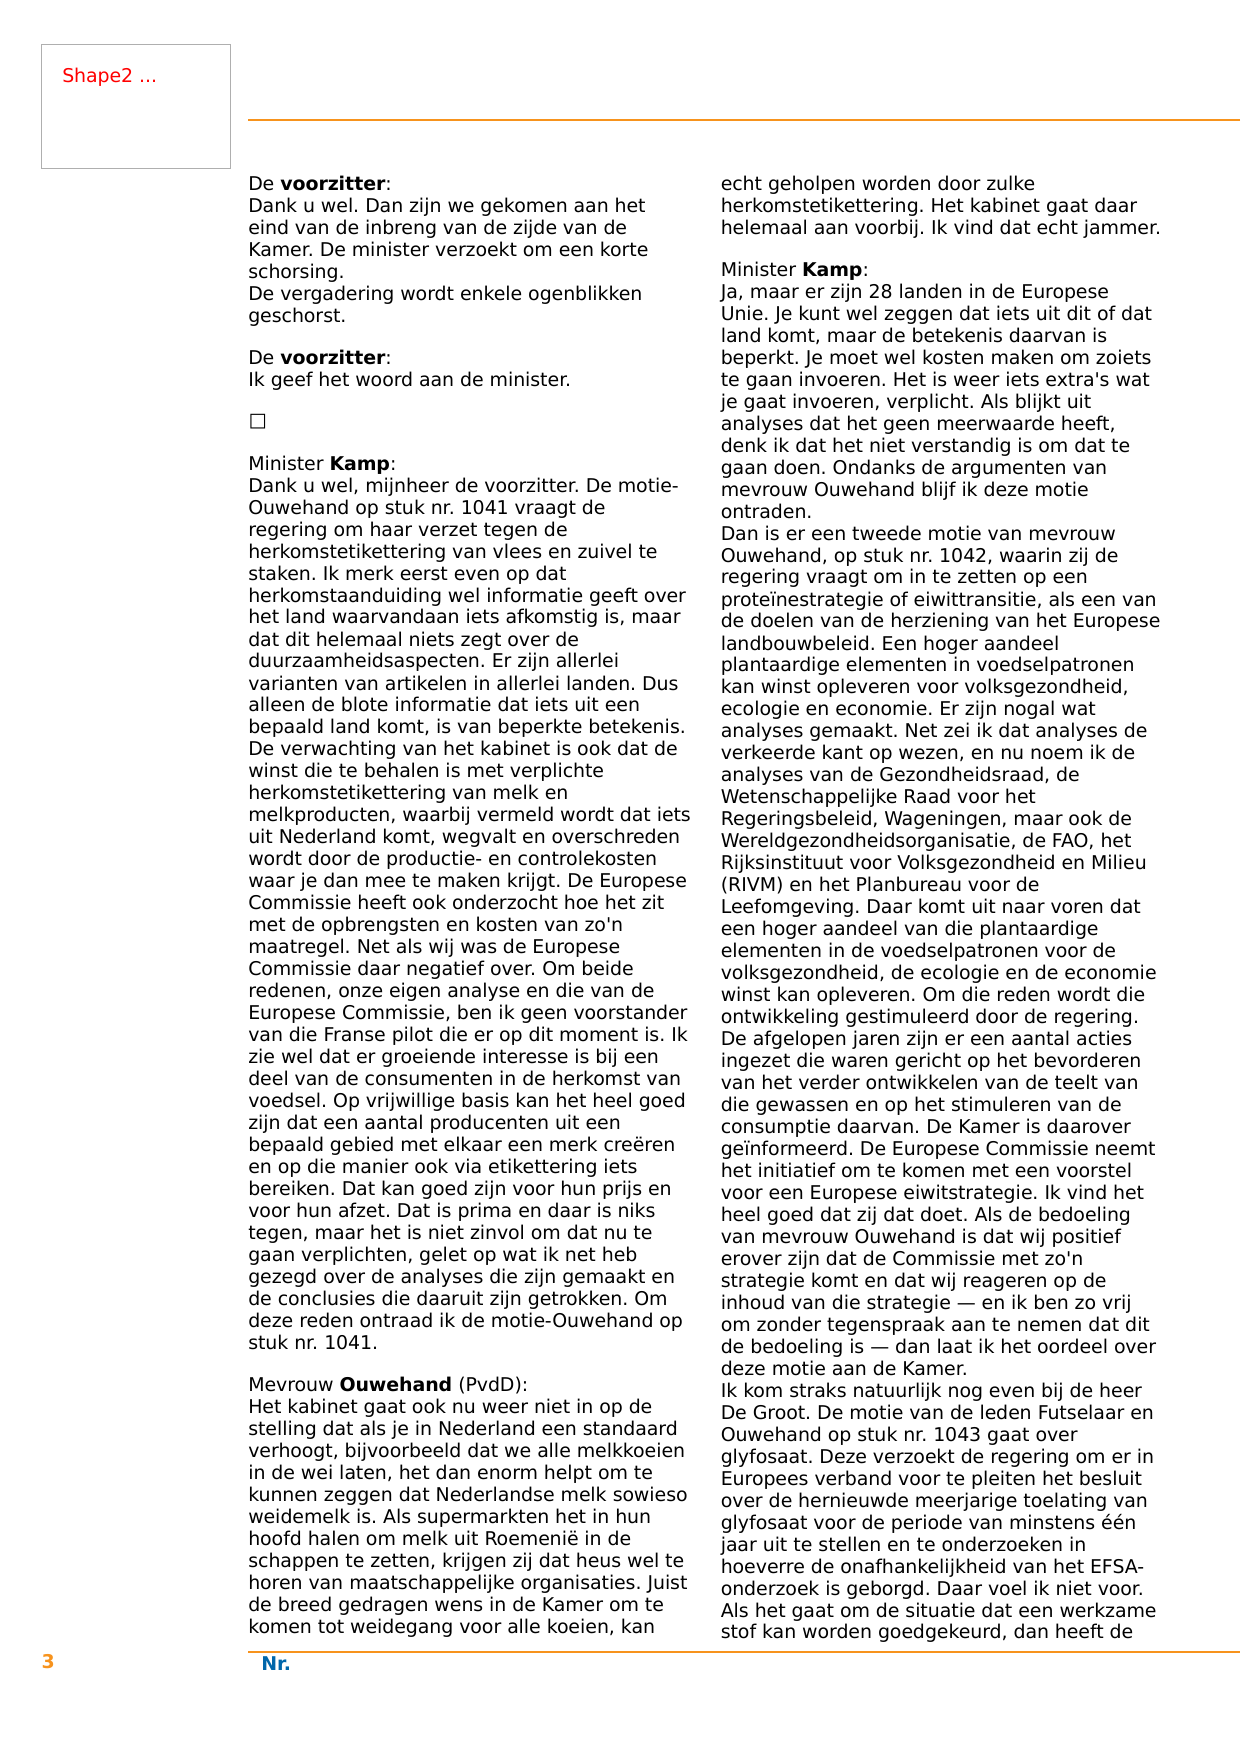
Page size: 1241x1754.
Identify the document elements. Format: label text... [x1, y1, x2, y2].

text ⬜ [248, 411, 691, 433]
text Minister Kamp: [721, 259, 1163, 281]
text Ja, maar er zijn 28 landen in de Europese Unie. Je kunt wel zeggen dat iets uit dit of dat land komt, maar de betekenis daarvan is beperkt. Je moet wel kosten maken om zoiets te gaan invoeren. Het is weer iets extra's wat je gaat invoeren, verplicht. Als blijkt uit analyses dat het geen meerwaarde heeft, denk ik dat het niet verstandig is om dat te gaan doen. Ondanks de argumenten van mevrouw Ouwehand blijf ik deze motie ontraden. [721, 281, 1163, 522]
text De voorzitter: [248, 173, 691, 195]
text Ik geef het woord aan de minister. [248, 369, 691, 391]
text Ik kom straks natuurlijk nog even bij de heer De Groot. De motie van de leden Futselaar en Ouwehand op stuk nr. 1043 gaat over glyfosaat. Deze verzoekt de regering om er in Europees verband voor te pleiten het besluit over de hernieuwde meerjarige toelating van glyfosaat voor de periode van minstens één jaar uit te stellen en te onderzoeken in hoeverre de onafhankelijkheid van het EFSA-onderzoek is geborgd. Daar voel ik niet voor. Als het gaat om de situatie dat een werkzame stof kan worden goedgekeurd, dan heeft de [721, 1380, 1163, 1643]
text Dank u wel. Dan zijn we gekomen aan het eind van de inbreng van de zijde van de Kamer. De minister verzoekt om een korte schorsing. [248, 195, 691, 283]
text De voorzitter: [248, 347, 691, 369]
text Dan is er een tweede motie van mevrouw Ouwehand, op stuk nr. 1042, waarin zij de regering vraagt om in te zetten op een proteïnestrategie of eiwittransitie, als een van de doelen van de herziening van het Europese landbouwbeleid. Een hoger aandeel plantaardige elementen in voedselpatronen kan winst opleveren voor volksgezondheid, ecologie en economie. Er zijn nogal wat analyses gemaakt. Net zei ik dat analyses de verkeerde kant op wezen, en nu noem ik de analyses van de Gezondheidsraad, de Wetenschappelijke Raad voor het Regeringsbeleid, Wageningen, maar ook de Wereldgezondheidsorganisatie, de FAO, het Rijksinstituut voor Volksgezondheid en Milieu (RIVM) en het Planbureau voor de Leefomgeving. Daar komt uit naar voren dat een hoger aandeel van die plantaardige elementen in de voedselpatronen voor de volksgezondheid, de ecologie en de economie winst kan opleveren. Om die reden wordt die ontwikkeling gestimuleerd door de regering. De afgelopen jaren zijn er een aantal acties ingezet die waren gericht op het bevorderen van het verder ontwikkelen van de teelt van die gewassen en op het stimuleren van de consumptie daarvan. De Kamer is daarover geïnformeerd. De Europese Commissie neemt het initiatief om te komen met een voorstel voor een Europese eiwitstrategie. Ik vind het heel goed dat zij dat doet. Als de bedoeling van mevrouw Ouwehand is dat wij positief erover zijn dat de Commissie met zo'n strategie komt en dat wij reageren op de inhoud van die strategie — en ik ben zo vrij om zonder tegenspraak aan te nemen dat dit de bedoeling is — dan laat ik het oordeel over deze motie aan de Kamer. [721, 522, 1163, 1380]
text Het kabinet gaat ook nu weer niet in op de stelling dat als je in Nederland een standaard verhoogt, bijvoorbeeld dat we alle melkkoeien in de wei laten, het dan enorm helpt om te kunnen zeggen dat Nederlandse melk sowieso weidemelk is. Als supermarkten het in hun hoofd halen om melk uit Roemenië in de schappen te zetten, krijgen zij dat heus wel te horen van maatschappelijke organisaties. Juist de breed gedragen wens in de Kamer om te komen tot weidegang voor alle koeien, kan [248, 1396, 691, 1637]
text Minister Kamp: [248, 453, 691, 474]
text De vergadering wordt enkele ogenblikken geschorst. [248, 283, 691, 327]
text Dank u wel, mijnheer de voorzitter. De motie-Ouwehand op stuk nr. 1041 vraagt de regering om haar verzet tegen de herkomstetikettering van vlees en zuivel te staken. Ik merk eerst even op dat herkomstaanduiding wel informatie geeft over het land waarvandaan iets afkomstig is, maar dat dit helemaal niets zegt over de duurzaamheidsaspecten. Er zijn allerlei varianten van artikelen in allerlei landen. Dus alleen de blote informatie dat iets uit een bepaald land komt, is van beperkte betekenis. De verwachting van het kabinet is ook dat de winst die te behalen is met verplichte herkomstetikettering van melk en melkproducten, waarbij vermeld wordt dat iets uit Nederland komt, wegvalt en overschreden wordt door de productie- en controlekosten waar je dan mee te maken krijgt. De Europese Commissie heeft ook onderzocht hoe het zit met de opbrengsten en kosten van zo'n maatregel. Net als wij was de Europese Commissie daar negatief over. Om beide redenen, onze eigen analyse en die van de Europese Commissie, ben ik geen voorstander van die Franse pilot die er op dit moment is. Ik zie wel dat er groeiende interesse is bij een deel van de consumenten in de herkomst van voedsel. Op vrijwillige basis kan het heel goed zijn dat een aantal producenten uit een bepaald gebied met elkaar een merk creëren en op die manier ook via etikettering iets bereiken. Dat kan goed zijn voor hun prijs en voor hun afzet. Dat is prima en daar is niks tegen, maar het is niet zinvol om dat nu te gaan verplichten, gelet op wat ik net heb gezegd over de analyses die zijn gemaakt en de conclusies die daaruit zijn getrokken. Om deze reden ontraad ik de motie-Ouwehand op stuk nr. 1041. [248, 474, 691, 1354]
text Mevrouw Ouwehand (PvdD): [248, 1374, 691, 1396]
text echt geholpen worden door zulke herkomstetikettering. Het kabinet gaat daar helemaal aan voorbij. Ik vind dat echt jammer. [721, 173, 1163, 239]
